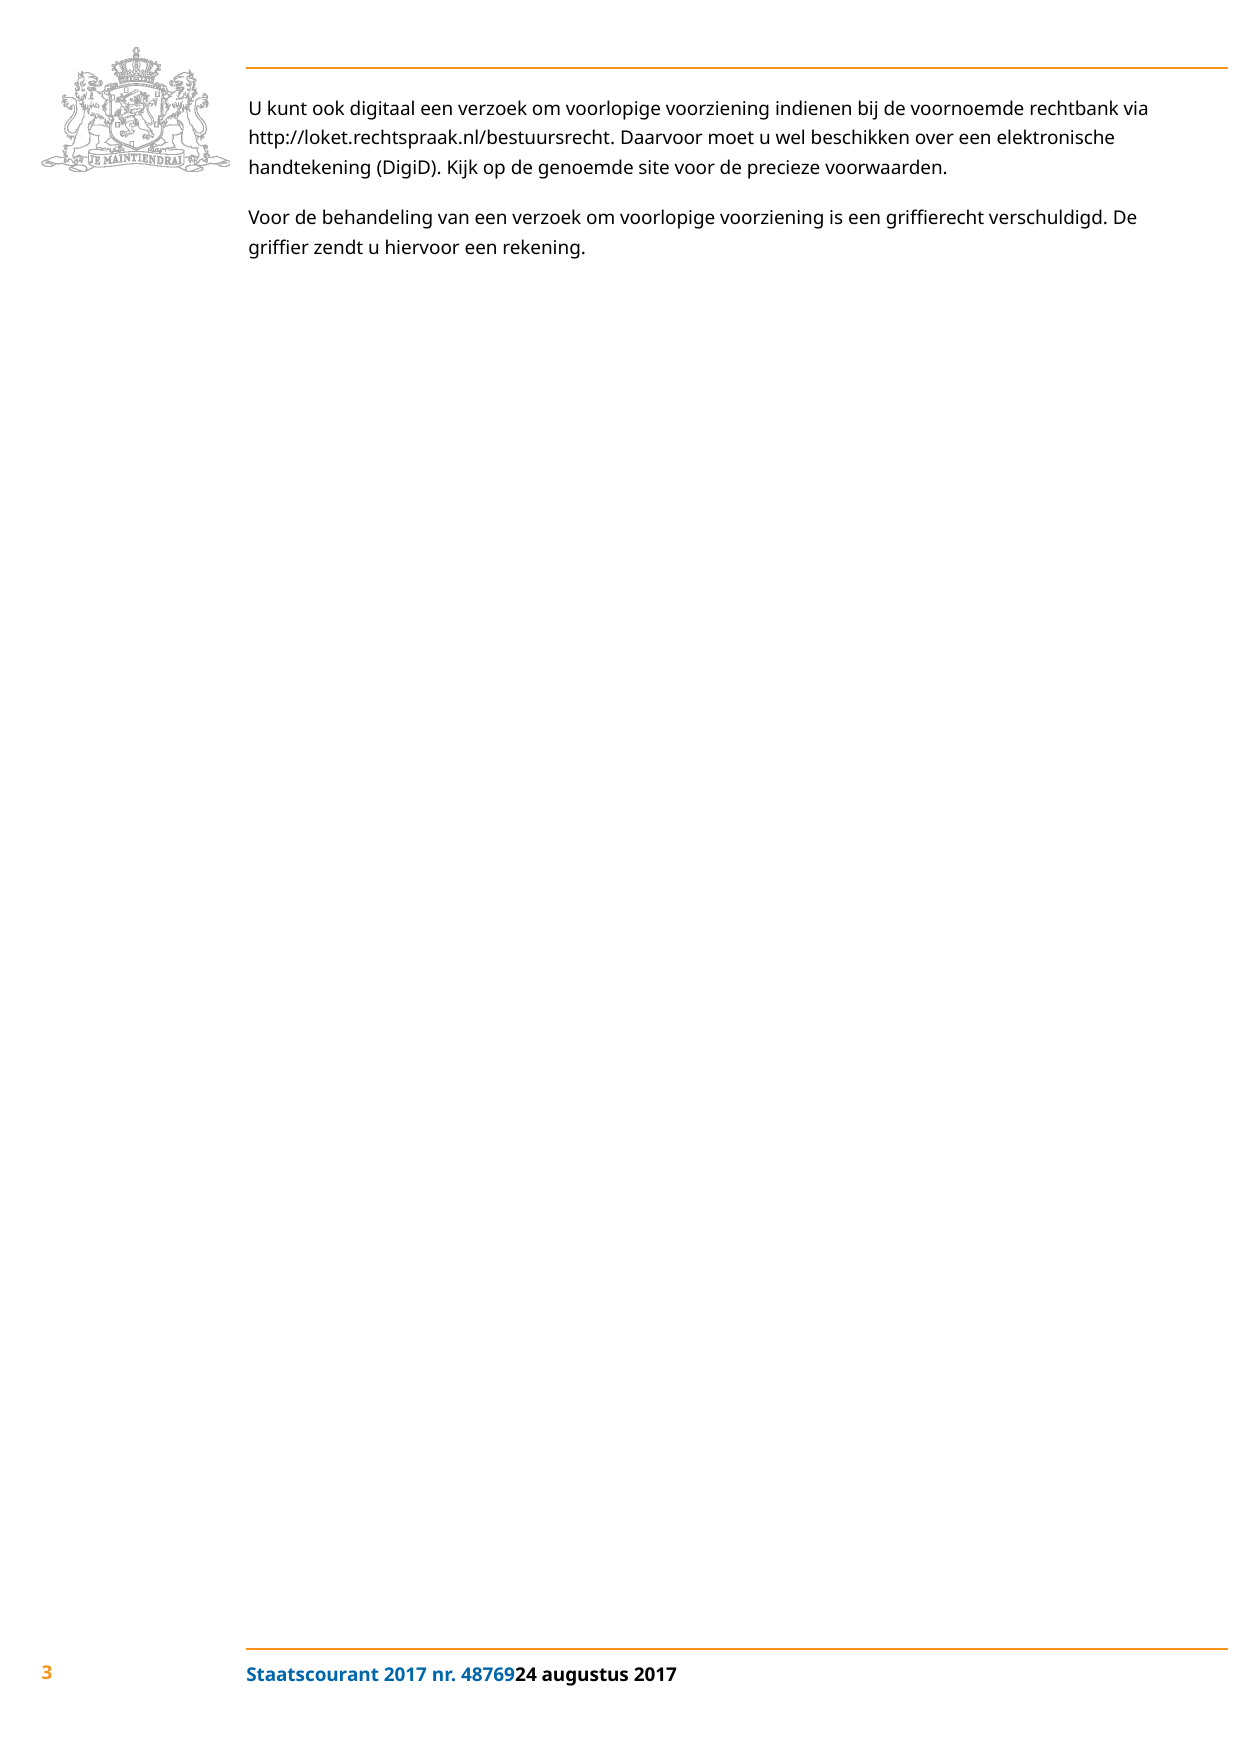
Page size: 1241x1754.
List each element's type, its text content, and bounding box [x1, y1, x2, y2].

text Voor de behandeling van een verzoek om voorlopige voorziening is een griffierecht verschuldigd. De griffier zendt u hiervoor een rekening. [248, 204, 1152, 260]
picture [41, 47, 231, 172]
text U kunt ook digitaal een verzoek om voorlopige voorziening indienen bij de voornoemde rechtbank via http://loket.rechtspraak.nl/bestuursrecht. Daarvoor moet u wel beschikken over een elektronische handtekening (DigiD). Kijk op de genoemde site voor de precieze voorwaarden. [248, 95, 1152, 180]
